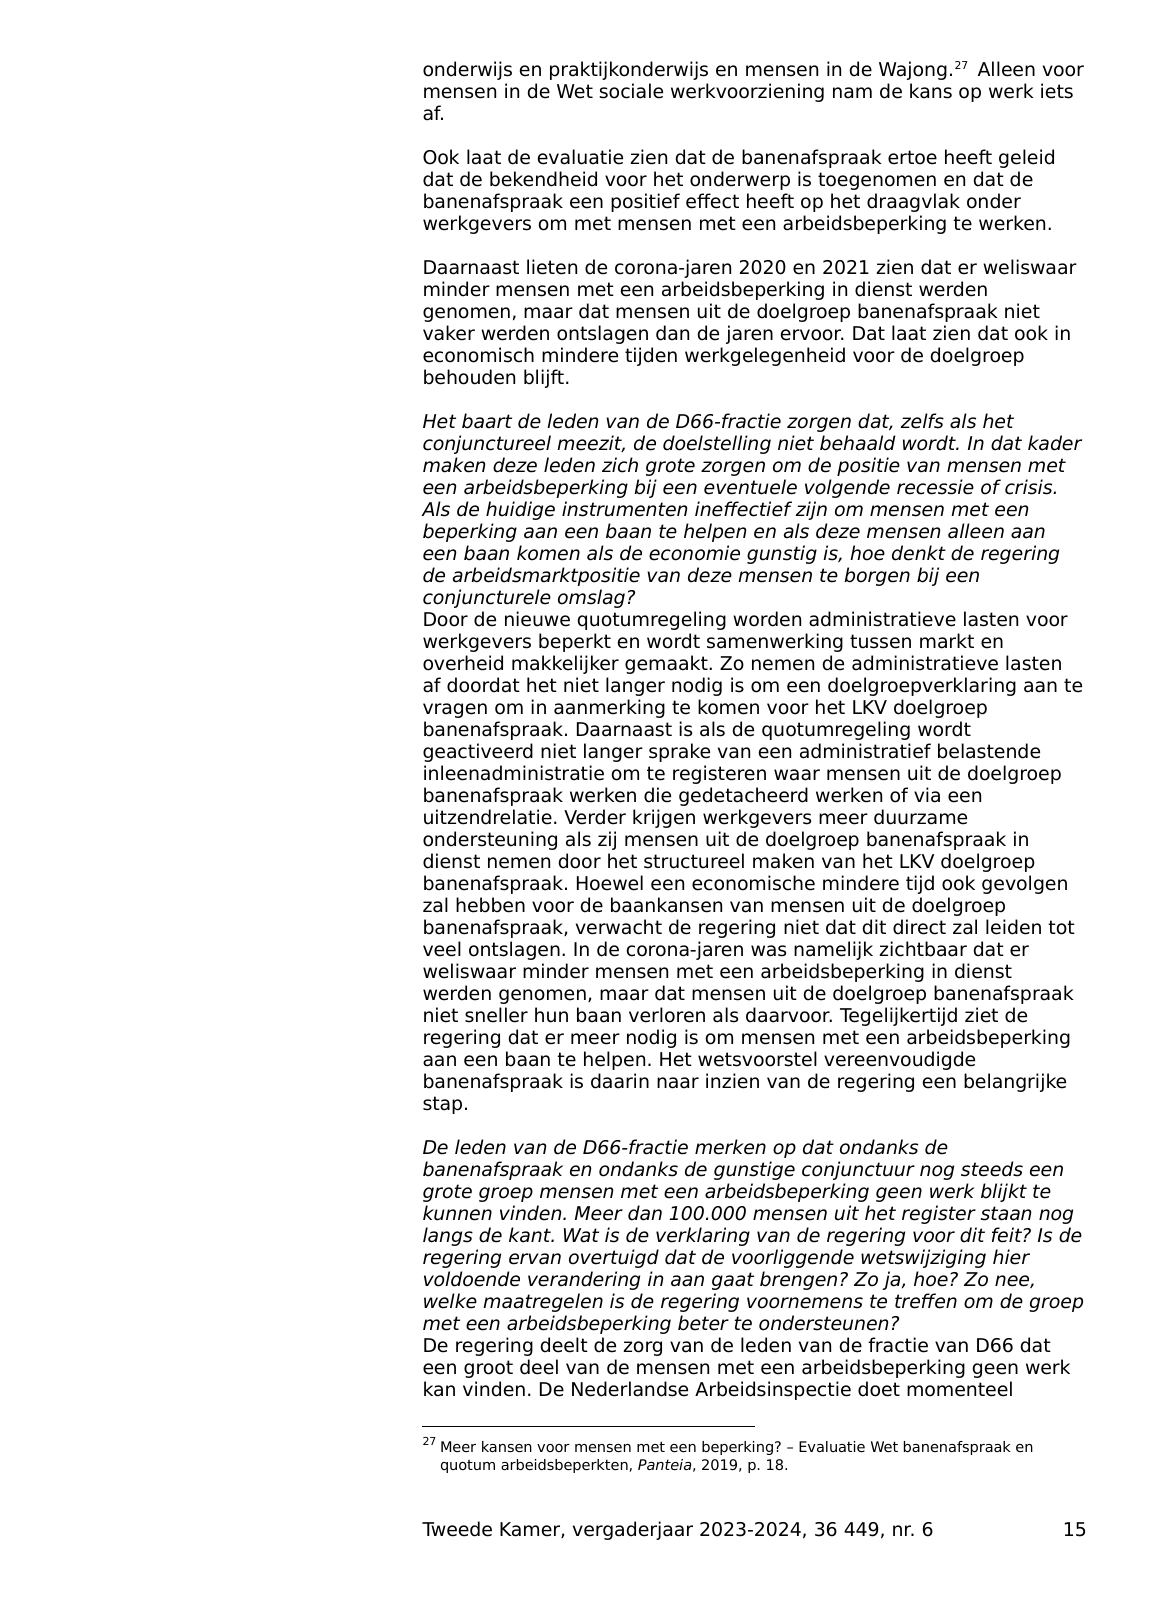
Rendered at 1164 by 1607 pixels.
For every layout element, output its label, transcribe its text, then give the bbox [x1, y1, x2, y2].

text De leden van de D66-fractie merken op dat ondanks de banenafspraak en ondanks de gunstige conjunctuur nog steeds een grote groep mensen met een arbeidsbeperking geen werk blijkt te kunnen vinden. Meer dan 100.000 mensen uit het register staan nog langs de kant. Wat is de verklaring van de regering voor dit feit? Is de regering ervan overtuigd dat de voorliggende wetswijziging hier voldoende verandering in aan gaat brengen? Zo ja, hoe? Zo nee, welke maatregelen is de regering voornemens te treffen om de groep met een arbeidsbeperking beter te ondersteunen? [422, 1137, 1087, 1335]
text Het baart de leden van de D66-fractie zorgen dat, zelfs als het conjunctureel meezit, de doelstelling niet behaald wordt. In dat kader maken deze leden zich grote zorgen om de positie van mensen met een arbeidsbeperking bij een eventuele volgende recessie of crisis. Als de huidige instrumenten ineffectief zijn om mensen met een beperking aan een baan te helpen en als deze mensen alleen aan een baan komen als de economie gunstig is, hoe denkt de regering de arbeidsmarktpositie van deze mensen te borgen bij een conjuncturele omslag? [422, 411, 1087, 609]
text De regering deelt de zorg van de leden van de fractie van D66 dat een groot deel van de mensen met een arbeidsbeperking geen werk kan vinden. De Nederlandse Arbeidsinspectie doet momenteel [422, 1335, 1087, 1401]
text Daarnaast lieten de corona-jaren 2020 en 2021 zien dat er weliswaar minder mensen met een arbeidsbeperking in dienst werden genomen, maar dat mensen uit de doelgroep banenafspraak niet vaker werden ontslagen dan de jaren ervoor. Dat laat zien dat ook in economisch mindere tijden werkgelegenheid voor de doelgroep behouden blijft. [422, 257, 1087, 389]
text Ook laat de evaluatie zien dat de banenafspraak ertoe heeft geleid dat de bekendheid voor het onderwerp is toegenomen en dat de banenafspraak een positief effect heeft op het draagvlak onder werkgevers om met mensen met een arbeidsbeperking te werken. [422, 147, 1087, 235]
text Meer kansen voor mensen met een beperking? – Evaluatie Wet banenafspraak en quotum arbeidsbeperkten, Panteia, 2019, p. 18. [422, 1435, 1087, 1474]
text onderwijs en praktijkonderwijs en mensen in de Wajong. Alleen voor mensen in de Wet sociale werkvoorziening nam de kans op werk iets af. [422, 59, 1087, 125]
text Door de nieuwe quotumregeling worden administratieve lasten voor werkgevers beperkt en wordt samenwerking tussen markt en overheid makkelijker gemaakt. Zo nemen de administratieve lasten af doordat het niet langer nodig is om een doelgroepverklaring aan te vragen om in aanmerking te komen voor het LKV doelgroep banenafspraak. Daarnaast is als de quotumregeling wordt geactiveerd niet langer sprake van een administratief belastende inleenadministratie om te registeren waar mensen uit de doelgroep banenafspraak werken die gedetacheerd werken of via een uitzendrelatie. Verder krijgen werkgevers meer duurzame ondersteuning als zij mensen uit de doelgroep banenafspraak in dienst nemen door het structureel maken van het LKV doelgroep banenafspraak. Hoewel een economische mindere tijd ook gevolgen zal hebben voor de baankansen van mensen uit de doelgroep banenafspraak, verwacht de regering niet dat dit direct zal leiden tot veel ontslagen. In de corona-jaren was namelijk zichtbaar dat er weliswaar minder mensen met een arbeidsbeperking in dienst werden genomen, maar dat mensen uit de doelgroep banenafspraak niet sneller hun baan verloren als daarvoor. Tegelijkertijd ziet de regering dat er meer nodig is om mensen met een arbeidsbeperking aan een baan te helpen. Het wetsvoorstel vereenvoudigde banenafspraak is daarin naar inzien van de regering een belangrijke stap. [422, 609, 1087, 1115]
